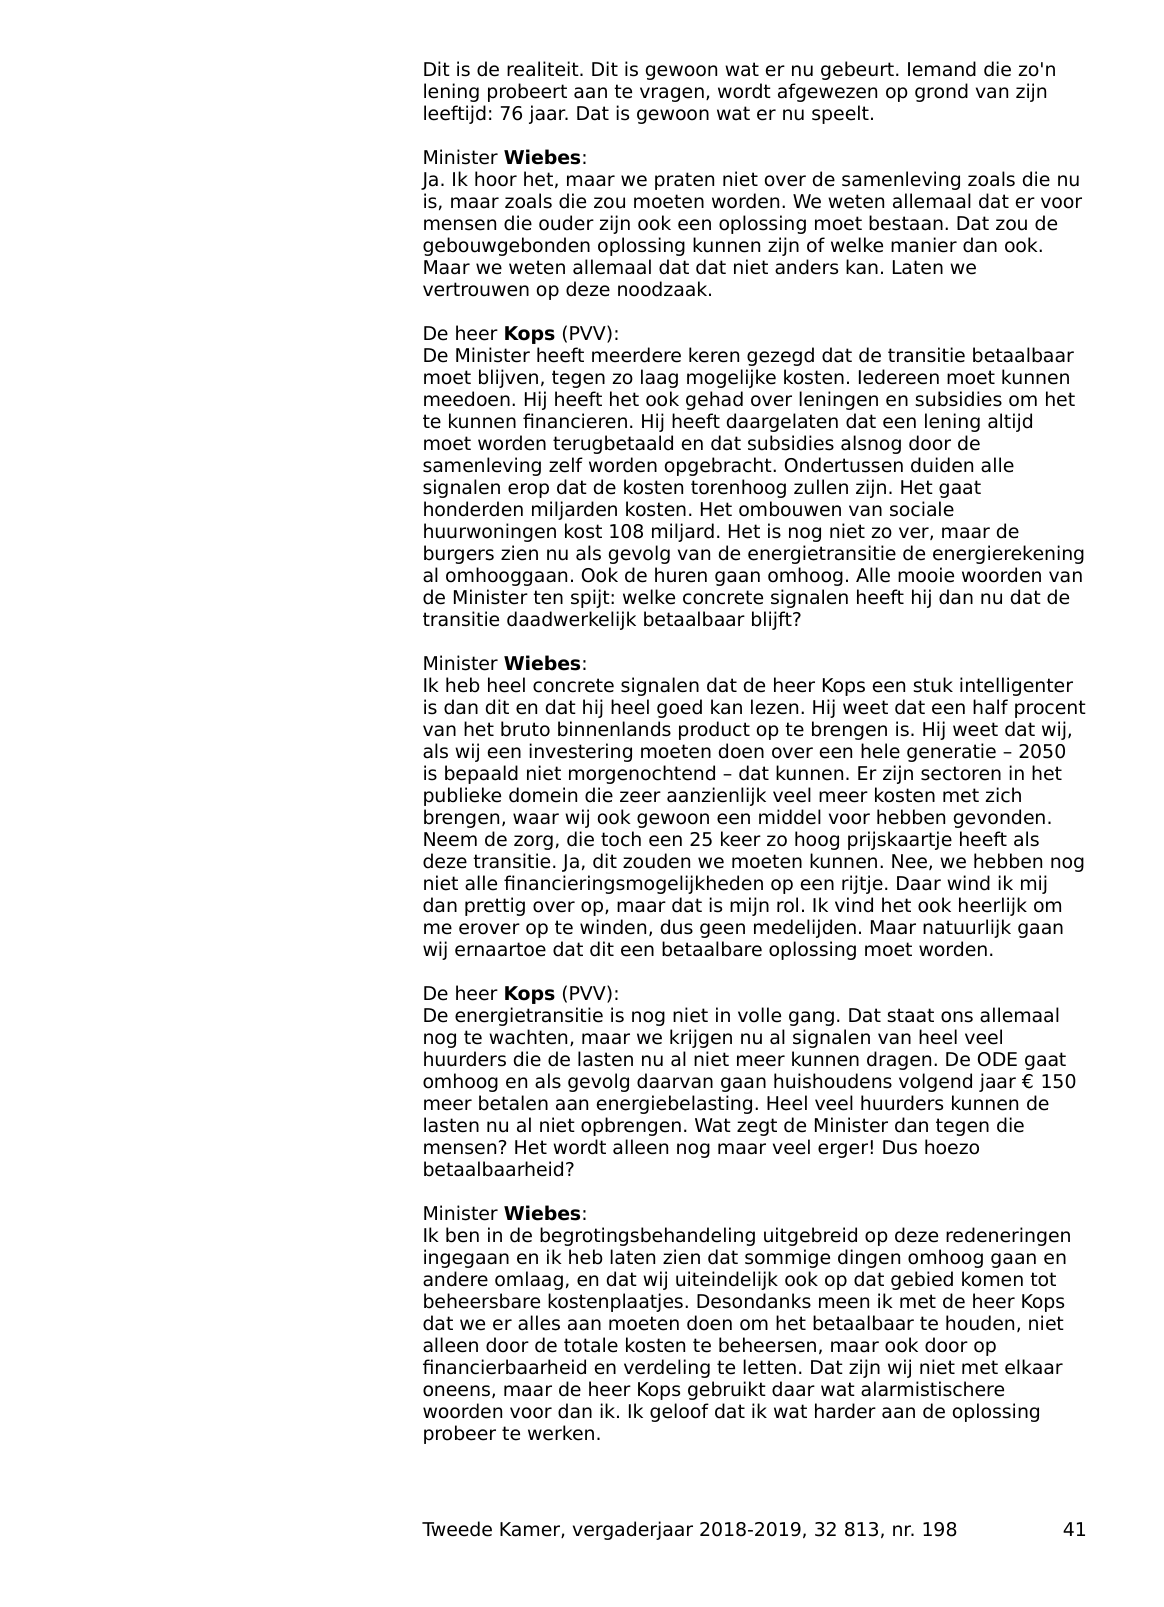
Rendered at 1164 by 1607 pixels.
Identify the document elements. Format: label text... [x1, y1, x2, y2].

text De Minister heeft meerdere keren gezegd dat de transitie betaalbaar moet blijven, tegen zo laag mogelijke kosten. Iedereen moet kunnen meedoen. Hij heeft het ook gehad over leningen en subsidies om het te kunnen financieren. Hij heeft daargelaten dat een lening altijd moet worden terugbetaald en dat subsidies alsnog door de samenleving zelf worden opgebracht. Ondertussen duiden alle signalen erop dat de kosten torenhoog zullen zijn. Het gaat honderden miljarden kosten. Het ombouwen van sociale huurwoningen kost 108 miljard. Het is nog niet zo ver, maar de burgers zien nu als gevolg van de energietransitie de energierekening al omhooggaan. Ook de huren gaan omhoog. Alle mooie woorden van de Minister ten spijt: welke concrete signalen heeft hij dan nu dat de transitie daadwerkelijk betaalbaar blijft? [422, 345, 1087, 631]
text De energietransitie is nog niet in volle gang. Dat staat ons allemaal nog te wachten, maar we krijgen nu al signalen van heel veel huurders die de lasten nu al niet meer kunnen dragen. De ODE gaat omhoog en als gevolg daarvan gaan huishoudens volgend jaar € 150 meer betalen aan energiebelasting. Heel veel huurders kunnen de lasten nu al niet opbrengen. Wat zegt de Minister dan tegen die mensen? Het wordt alleen nog maar veel erger! Dus hoezo betaalbaarheid? [422, 1005, 1087, 1181]
text Dit is de realiteit. Dit is gewoon wat er nu gebeurt. Iemand die zo'n lening probeert aan te vragen, wordt afgewezen op grond van zijn leeftijd: 76 jaar. Dat is gewoon wat er nu speelt. [422, 59, 1087, 125]
text De heer Kops (PVV): [422, 323, 1087, 345]
text Ja. Ik hoor het, maar we praten niet over de samenleving zoals die nu is, maar zoals die zou moeten worden. We weten allemaal dat er voor mensen die ouder zijn ook een oplossing moet bestaan. Dat zou de gebouwgebonden oplossing kunnen zijn of welke manier dan ook. Maar we weten allemaal dat dat niet anders kan. Laten we vertrouwen op deze noodzaak. [422, 169, 1087, 301]
text Ik heb heel concrete signalen dat de heer Kops een stuk intelligenter is dan dit en dat hij heel goed kan lezen. Hij weet dat een half procent van het bruto binnenlands product op te brengen is. Hij weet dat wij, als wij een investering moeten doen over een hele generatie – 2050 is bepaald niet morgenochtend – dat kunnen. Er zijn sectoren in het publieke domein die zeer aanzienlijk veel meer kosten met zich brengen, waar wij ook gewoon een middel voor hebben gevonden. Neem de zorg, die toch een 25 keer zo hoog prijskaartje heeft als deze transitie. Ja, dit zouden we moeten kunnen. Nee, we hebben nog niet alle financieringsmogelijkheden op een rijtje. Daar wind ik mij dan prettig over op, maar dat is mijn rol. Ik vind het ook heerlijk om me erover op te winden, dus geen medelijden. Maar natuurlijk gaan wij ernaartoe dat dit een betaalbare oplossing moet worden. [422, 675, 1087, 961]
text Minister Wiebes: [422, 147, 1087, 169]
text Ik ben in de begrotingsbehandeling uitgebreid op deze redeneringen ingegaan en ik heb laten zien dat sommige dingen omhoog gaan en andere omlaag, en dat wij uiteindelijk ook op dat gebied komen tot beheersbare kostenplaatjes. Desondanks meen ik met de heer Kops dat we er alles aan moeten doen om het betaalbaar te houden, niet alleen door de totale kosten te beheersen, maar ook door op financierbaarheid en verdeling te letten. Dat zijn wij niet met elkaar oneens, maar de heer Kops gebruikt daar wat alarmistischere woorden voor dan ik. Ik geloof dat ik wat harder aan de oplossing probeer te werken. [422, 1225, 1087, 1445]
text Minister Wiebes: [422, 1203, 1087, 1225]
text De heer Kops (PVV): [422, 983, 1087, 1005]
text Minister Wiebes: [422, 653, 1087, 675]
